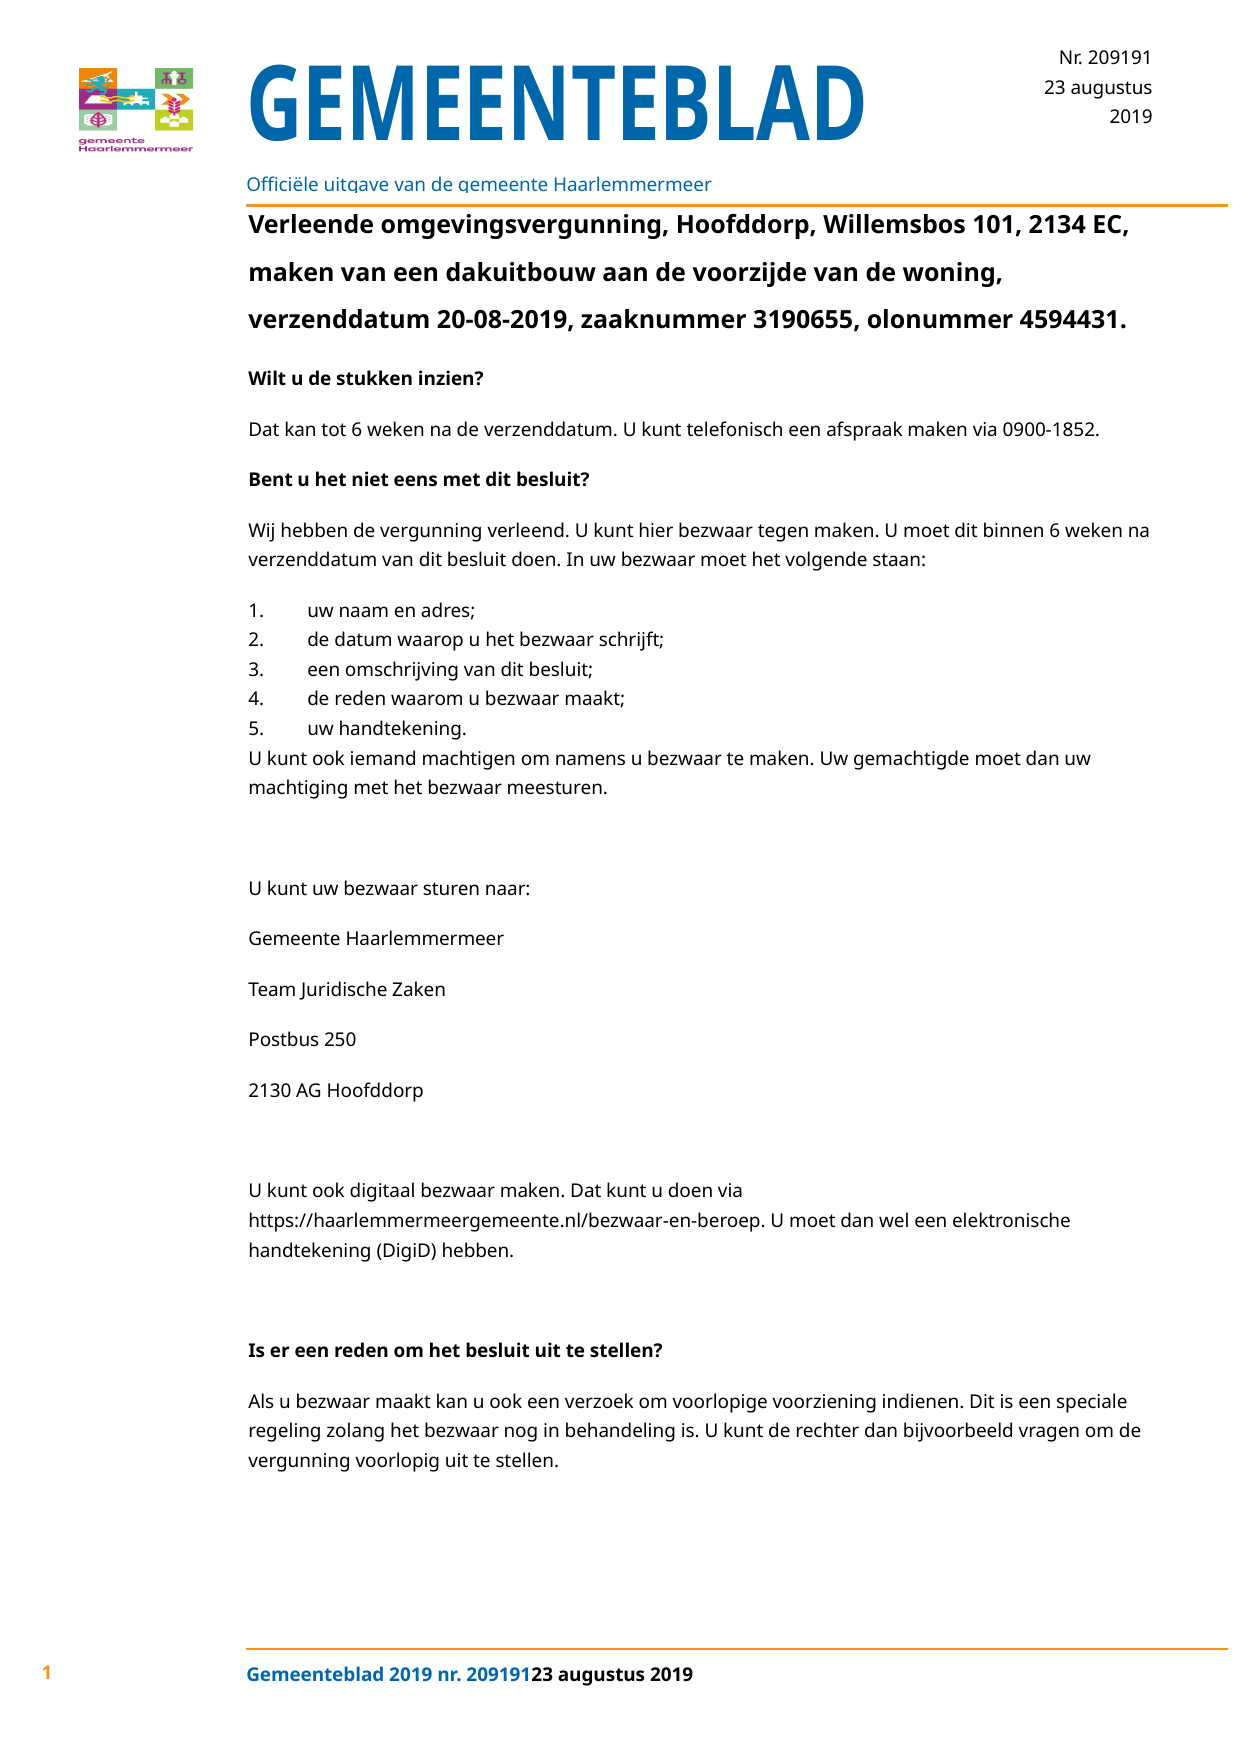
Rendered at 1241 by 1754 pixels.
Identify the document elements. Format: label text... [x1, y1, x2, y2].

list de reden waarom u bezwaar maakt; [248, 686, 1152, 711]
list de datum waarop u het bezwaar schrijft; [248, 626, 1152, 652]
picture [41, 47, 231, 172]
text Als u bezwaar maakt kan u ook een verzoek om voorlopige voorziening indienen. Dit is een speciale regeling zolang het bezwaar nog in behandeling is. U kunt de rechter dan bijvoorbeeld vragen om de vergunning voorlopig uit te stellen. [248, 1388, 1152, 1473]
text Wilt u de stukken inzien? [248, 366, 1152, 391]
text Verleende omgevingsvergunning, Hoofddorp, Willemsbos 101, 2134 EC, maken van een dakuitbouw aan de voorzijde van de woning, verzenddatum 20-08-2019, zaaknummer 3190655, olonummer 4594431. [248, 207, 1152, 336]
list uw handtekening. [248, 715, 1152, 741]
text U kunt ook iemand machtigen om namens u bezwaar te maken. Uw gemachtigde moet dan uw machtiging met het bezwaar meesturen. [248, 745, 1152, 800]
text U kunt uw bezwaar sturen naar: [248, 875, 1152, 901]
text Gemeente Haarlemmermeer [248, 926, 1152, 951]
text U kunt ook digitaal bezwaar maken. Dat kunt u doen via https://haarlemmermeergemeente.nl/bezwaar-en-beroep. U moet dan wel een elektronische handtekening (DigiD) hebben. [248, 1178, 1152, 1262]
text Dat kan tot 6 weken na de verzenddatum. U kunt telefonisch een afspraak maken via 0900-1852. [248, 416, 1152, 442]
list uw naam en adres; [248, 597, 1152, 622]
text Wij hebben de vergunning verleend. U kunt hier bezwaar tegen maken. U moet dit binnen 6 weken na verzenddatum van dit besluit doen. In uw bezwaar moet het volgende staan: [248, 517, 1152, 572]
text Bent u het niet eens met dit besluit? [248, 466, 1152, 492]
text 2130 AG Hoofddorp [248, 1077, 1152, 1102]
text Is er een reden om het besluit uit te stellen? [248, 1338, 1152, 1363]
list een omschrijving van dit besluit; [248, 656, 1152, 682]
text Postbus 250 [248, 1026, 1152, 1052]
text Team Juridische Zaken [248, 976, 1152, 1002]
